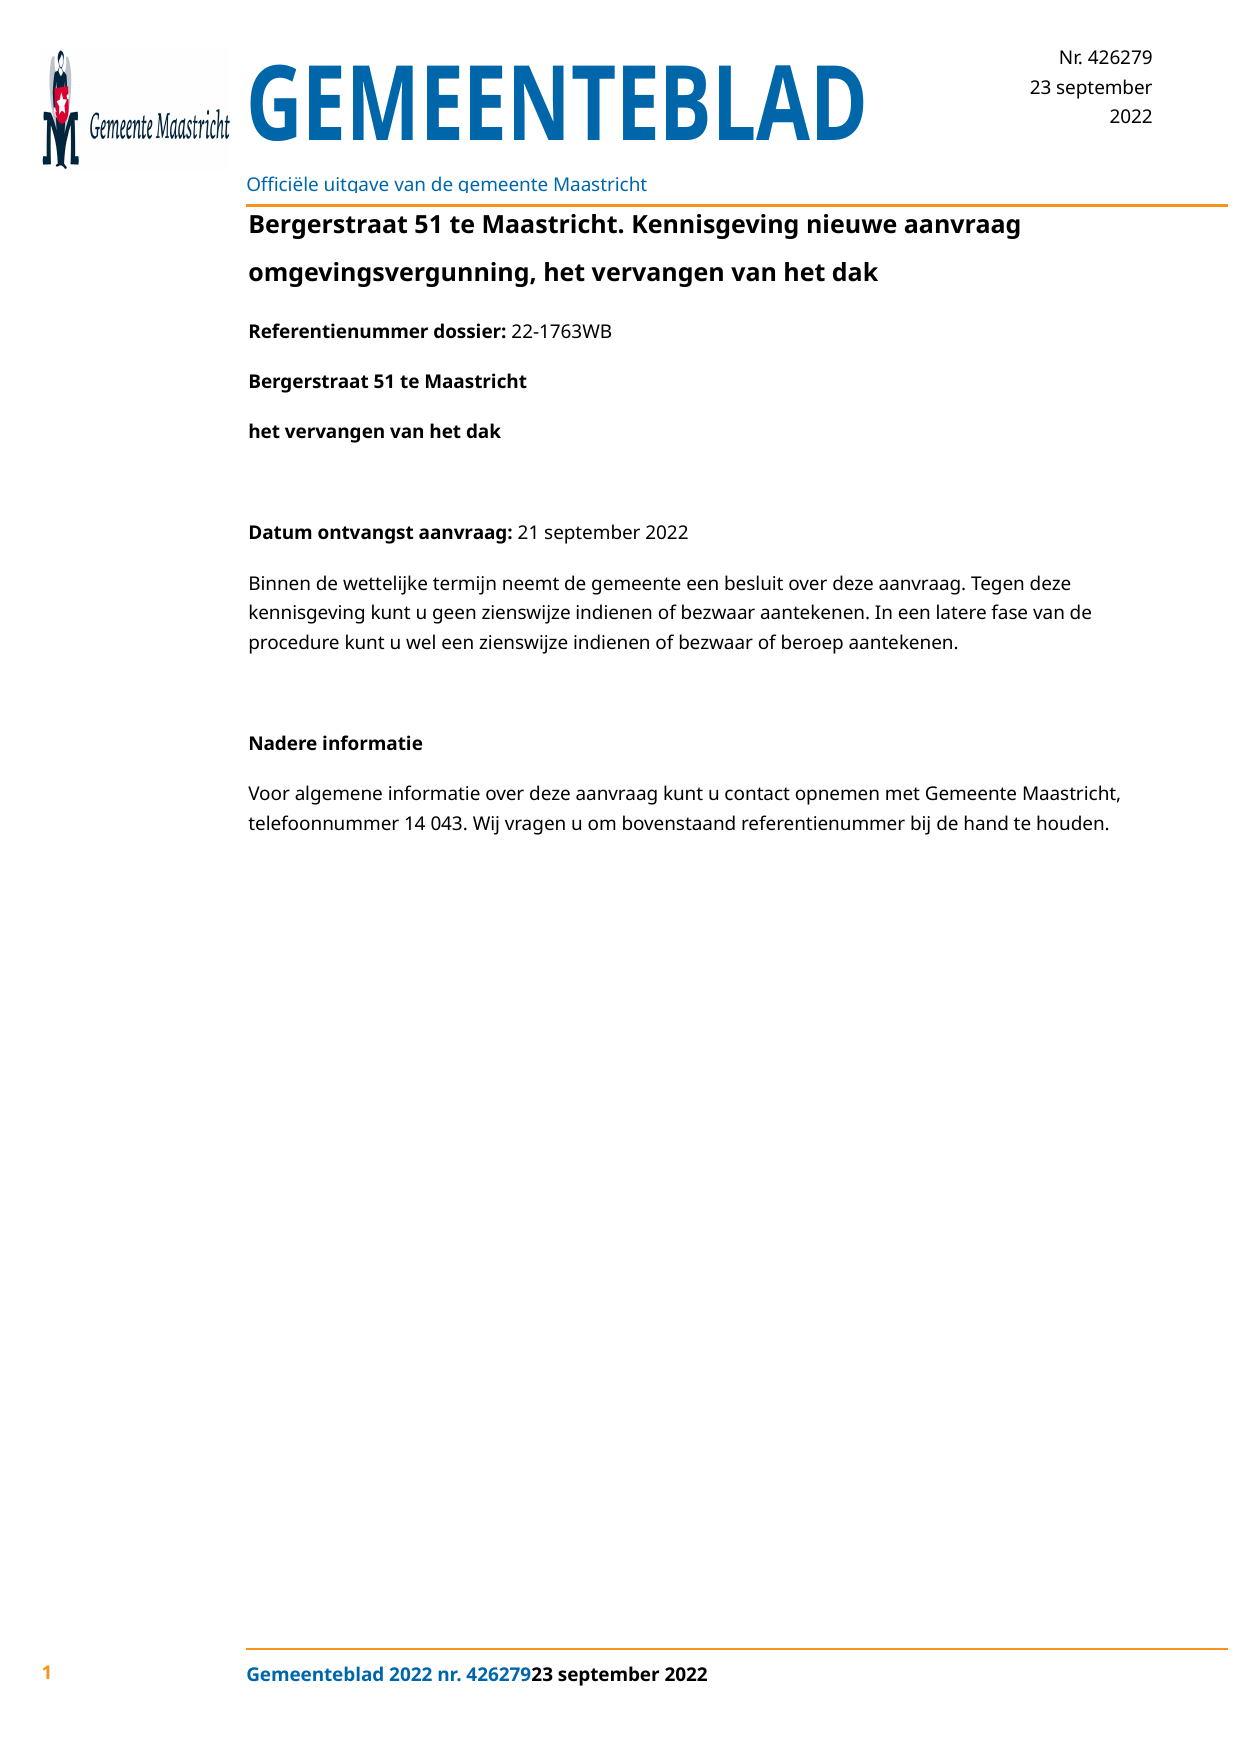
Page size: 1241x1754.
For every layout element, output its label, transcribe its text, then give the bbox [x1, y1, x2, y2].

text Bergerstraat 51 te Maastricht. Kennisgeving nieuwe aanvraag omgevingsvergunning, het vervangen van het dak [248, 207, 1152, 288]
text Referentienummer dossier: 22-1763WB [248, 318, 1152, 344]
picture [41, 47, 231, 172]
text Datum ontvangst aanvraag: 21 september 2022 [248, 519, 1152, 545]
text Nadere informatie [248, 730, 1152, 756]
text Bergerstraat 51 te Maastricht [248, 368, 1152, 394]
text het vervangen van het dak [248, 419, 1152, 444]
text Voor algemene informatie over deze aanvraag kunt u contact opnemen met Gemeente Maastricht, telefoonnummer 14 043. Wij vragen u om bovenstaand referentienummer bij de hand te houden. [248, 780, 1152, 836]
text Binnen de wettelijke termijn neemt de gemeente een besluit over deze aanvraag. Tegen deze kennisgeving kunt u geen zienswijze indienen of bezwaar aantekenen. In een latere fase van de procedure kunt u wel een zienswijze indienen of bezwaar of beroep aantekenen. [248, 570, 1152, 655]
